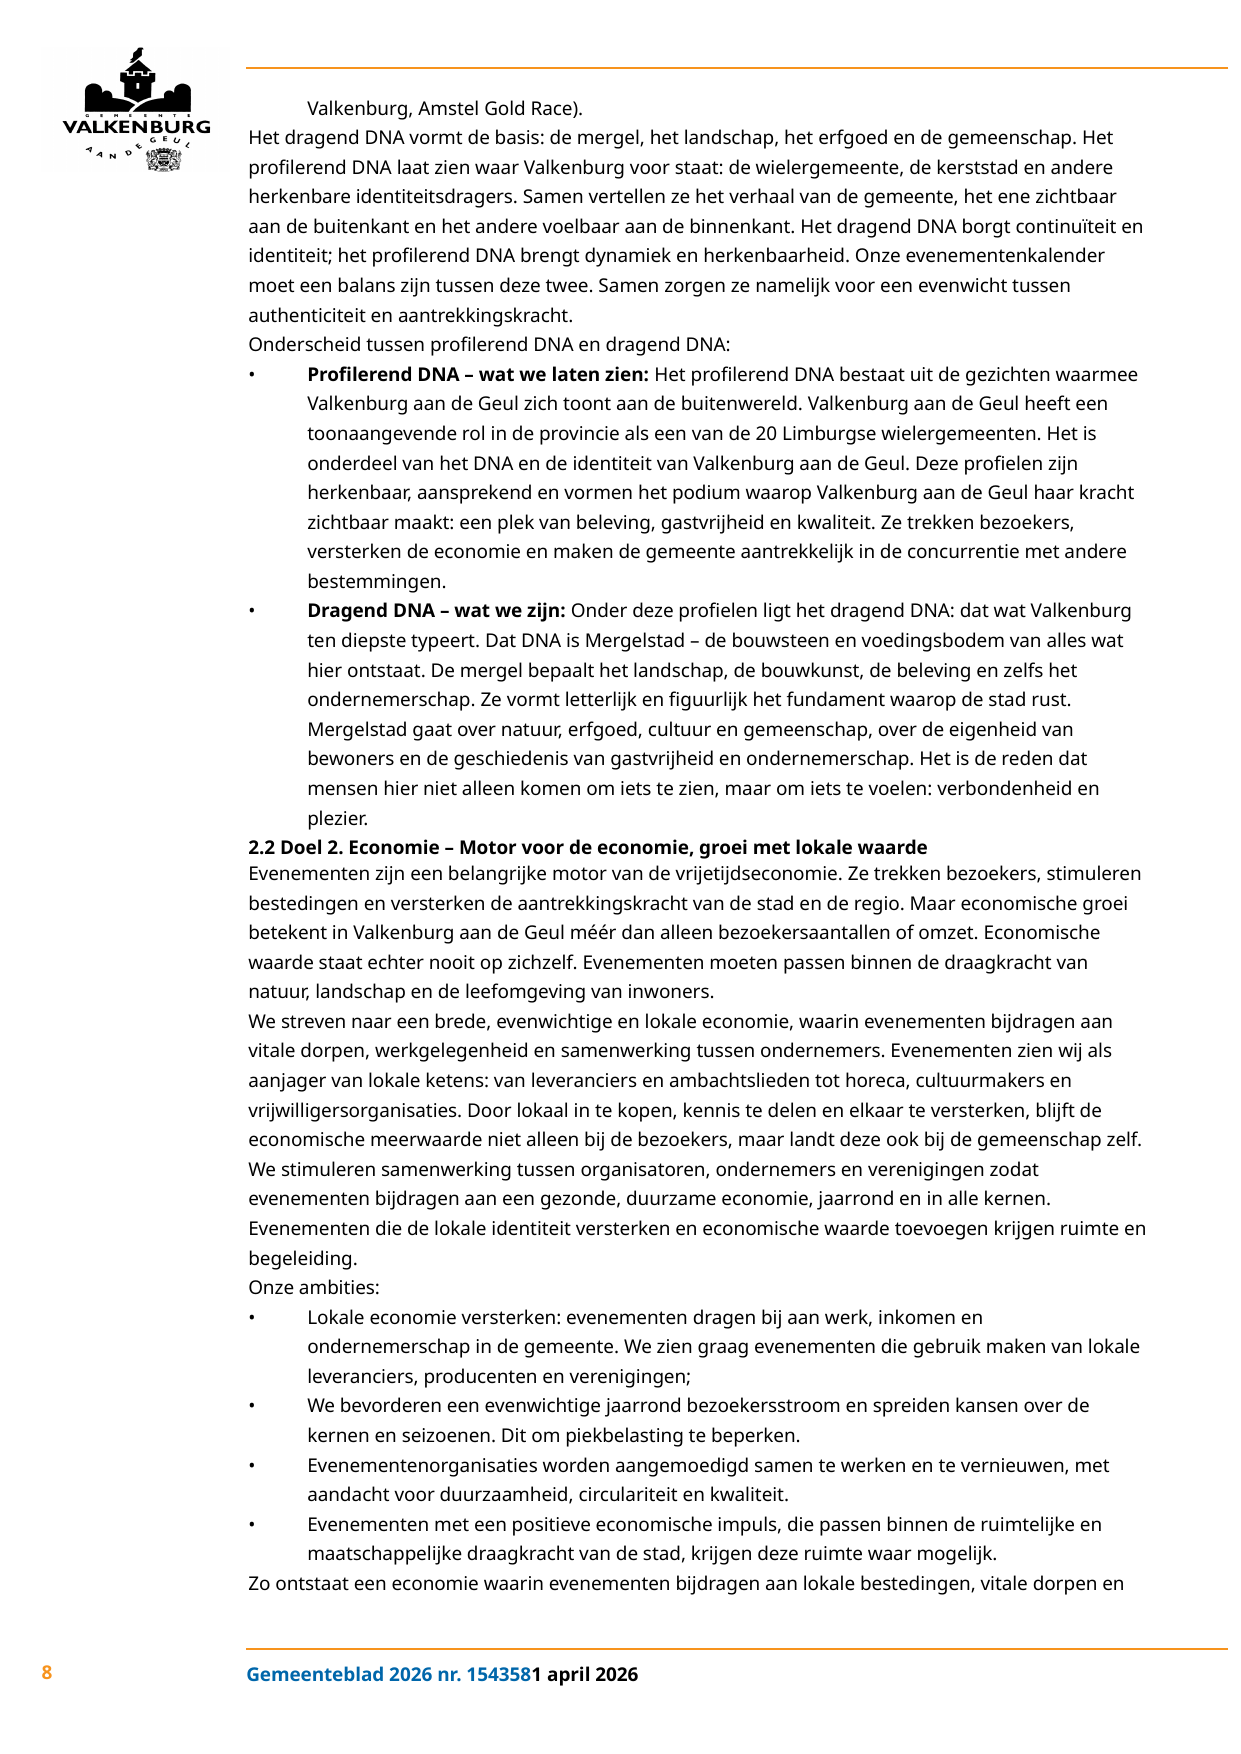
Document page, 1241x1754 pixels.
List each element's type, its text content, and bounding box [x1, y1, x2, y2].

text Onderscheid tussen profilerend DNA en dragend DNA: [248, 331, 1152, 357]
list We bevorderen een evenwichtige jaarrond bezoekersstroom en spreiden kansen over de kernen en seizoenen. Dit om piekbelasting te beperken. [248, 1393, 1152, 1448]
list Dragend DNA – wat we zijn: Onder deze profielen ligt het dragend DNA: dat wat Valkenburg ten diepste typeert. Dat DNA is Mergelstad – de bouwsteen en voedingsbodem van alles wat hier ontstaat. De mergel bepaalt het landschap, de bouwkunst, de beleving en zelfs het ondernemerschap. Ze vormt letterlijk en figuurlijk het fundament waarop de stad rust. Mergelstad gaat over natuur, erfgoed, cultuur en gemeenschap, over de eigenheid van bewoners en de geschiedenis van gastvrijheid en ondernemerschap. Het is de reden dat mensen hier niet alleen komen om iets te zien, maar om iets te voelen: verbondenheid en plezier. [248, 598, 1152, 831]
text Zo ontstaat een economie waarin evenementen bijdragen aan lokale bestedingen, vitale dorpen en [248, 1570, 1152, 1596]
list Evenementen met een positieve economische impuls, die passen binnen de ruimtelijke en maatschappelijke draagkracht van de stad, krijgen deze ruimte waar mogelijk. [248, 1511, 1152, 1566]
list Lokale economie versterken: evenementen dragen bij aan werk, inkomen en ondernemerschap in de gemeente. We zien graag evenementen die gebruik maken van lokale leveranciers, producenten en verenigingen; [248, 1304, 1152, 1389]
text 2.2 Doel 2. Economie – Motor voor de economie, groei met lokale waarde [248, 834, 1152, 860]
picture [41, 47, 231, 172]
text We streven naar een brede, evenwichtige en lokale economie, waarin evenementen bijdragen aan vitale dorpen, werkgelegenheid en samenwerking tussen ondernemers. Evenementen zien wij als aanjager van lokale ketens: van leveranciers en ambachtslieden tot horeca, cultuurmakers en vrijwilligersorganisaties. Door lokaal in te kopen, kennis te delen en elkaar te versterken, blijft de economische meerwaarde niet alleen bij de bezoekers, maar landt deze ook bij de gemeenschap zelf. We stimuleren samenwerking tussen organisatoren, ondernemers en verenigingen zodat evenementen bijdragen aan een gezonde, duurzame economie, jaarrond en in alle kernen. Evenementen die de lokale identiteit versterken en economische waarde toevoegen krijgen ruimte en begeleiding. [248, 1008, 1152, 1270]
text Evenementen zijn een belangrijke motor van de vrijetijdseconomie. Ze trekken bezoekers, stimuleren bestedingen en versterken de aantrekkingskracht van de stad en de regio. Maar economische groei betekent in Valkenburg aan de Geul méér dan alleen bezoekersaantallen of omzet. Economische waarde staat echter nooit op zichzelf. Evenementen moeten passen binnen de draagkracht van natuur, landschap en de leefomgeving van inwoners. [248, 860, 1152, 1004]
text Het dragend DNA vormt de basis: de mergel, het landschap, het erfgoed en de gemeenschap. Het profilerend DNA laat zien waar Valkenburg voor staat: de wielergemeente, de kerststad en andere herkenbare identiteitsdragers. Samen vertellen ze het verhaal van de gemeente, het ene zichtbaar aan de buitenkant en het andere voelbaar aan de binnenkant. Het dragend DNA borgt continuïteit en identiteit; het profilerend DNA brengt dynamiek en herkenbaarheid. Onze evenementenkalender moet een balans zijn tussen deze twee. Samen zorgen ze namelijk voor een evenwicht tussen authenticiteit en aantrekkingskracht. [248, 124, 1152, 328]
list Evenementenorganisaties worden aangemoedigd samen te werken en te vernieuwen, met aandacht voor duurzaamheid, circulariteit en kwaliteit. [248, 1452, 1152, 1507]
text Onze ambities: [248, 1274, 1152, 1300]
list Profilerend DNA – wat we laten zien: Het profilerend DNA bestaat uit de gezichten waarmee Valkenburg aan de Geul zich toont aan de buitenwereld. Valkenburg aan de Geul heeft een toonaangevende rol in de provincie als een van de 20 Limburgse wielergemeenten. Het is onderdeel van het DNA en de identiteit van Valkenburg aan de Geul. Deze profielen zijn herkenbaar, aansprekend en vormen het podium waarop Valkenburg aan de Geul haar kracht zichtbaar maakt: een plek van beleving, gastvrijheid en kwaliteit. Ze trekken bezoekers, versterken de economie en maken de gemeente aantrekkelijk in de concurrentie met andere bestemmingen. [248, 361, 1152, 594]
list Valkenburg, Amstel Gold Race). [248, 95, 1152, 121]
